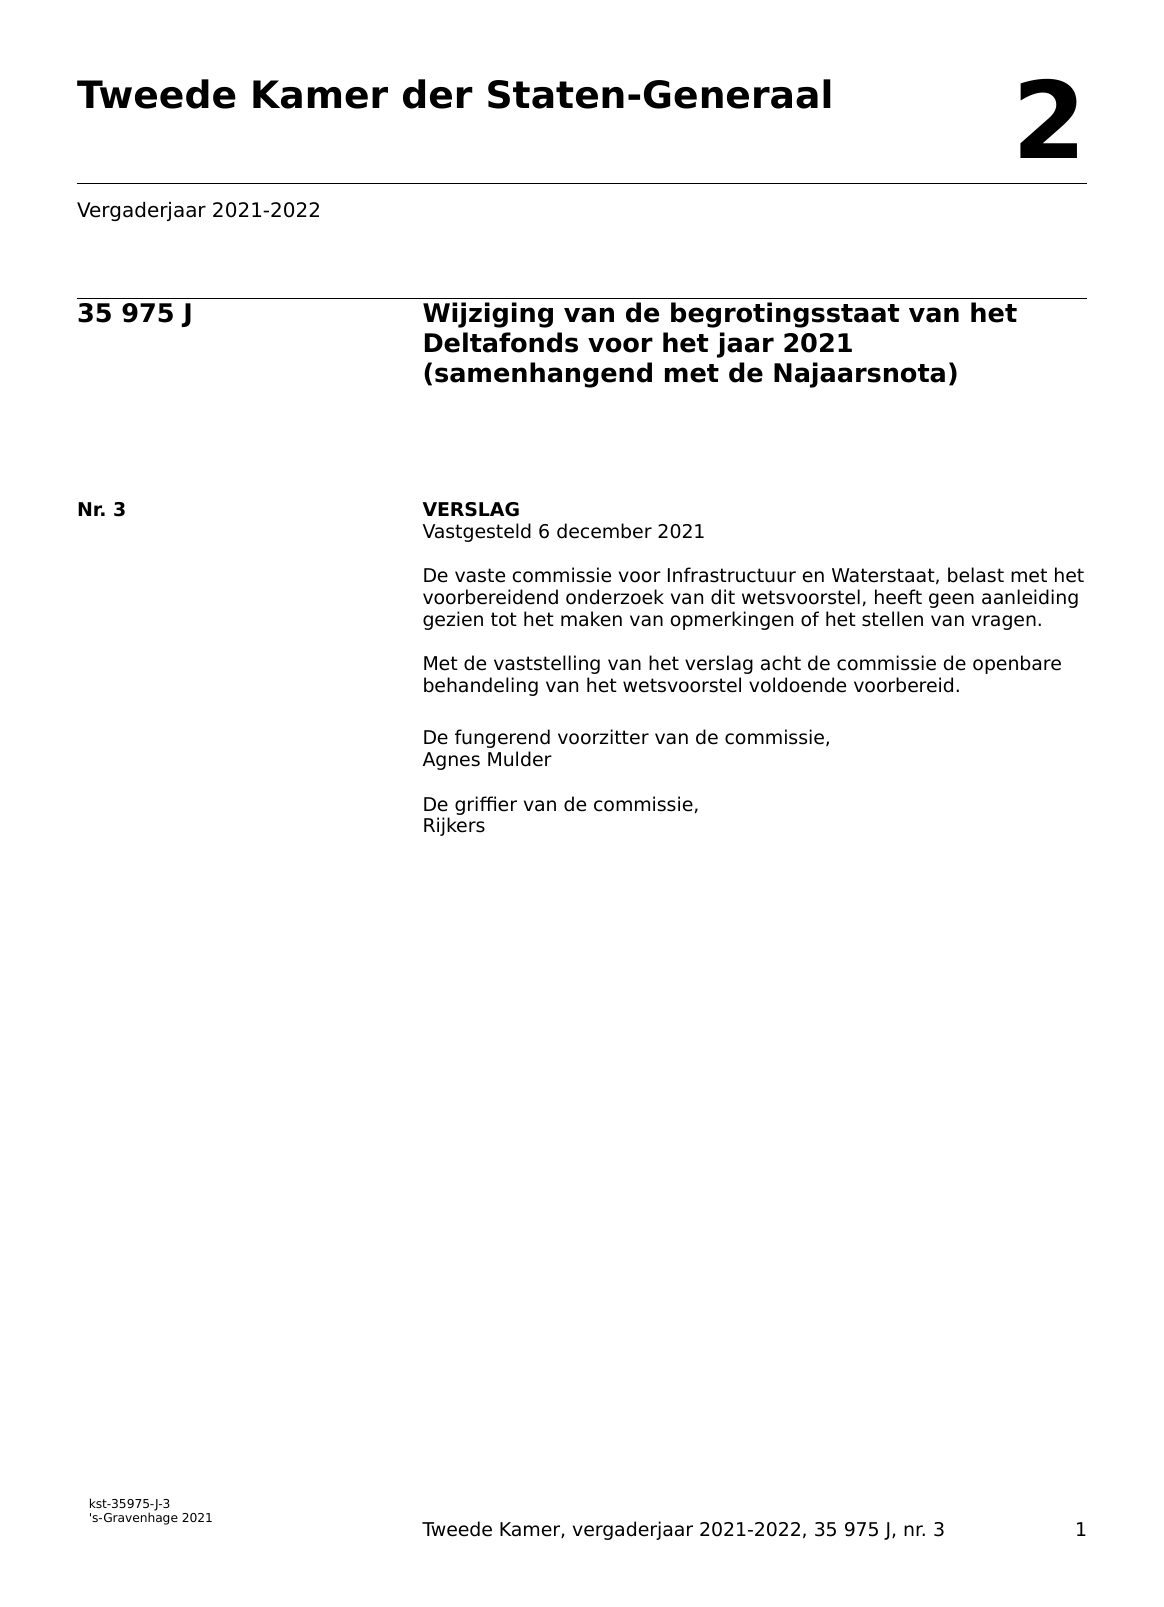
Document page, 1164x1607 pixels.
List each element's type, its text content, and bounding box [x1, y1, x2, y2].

text De vaste commissie voor Infrastructuur en Waterstaat, belast met het voorbereidend onderzoek van dit wetsvoorstel, heeft geen aanleiding gezien tot het maken van opmerkingen of het stellen van vragen. [422, 565, 1087, 631]
text Met de vaststelling van het verslag acht de commissie de openbare behandeling van het wetsvoorstel voldoende voorbereid. [422, 653, 1087, 697]
text De fungerend voorzitter van de commissie, Agnes Mulder [422, 727, 1087, 771]
table_header 2 [886, 59, 1087, 183]
text Vastgesteld 6 december 2021 [422, 521, 1087, 543]
table_header Tweede Kamer der Staten-Generaal [77, 59, 886, 183]
table_cell Vergaderjaar 2021-2022 [77, 184, 1087, 298]
text kst-35975-J-3 [88, 1497, 323, 1511]
subtitle 35 975 J Wijziging van de begrotingsstaat van het Deltafonds voor het jaar 2021 (samenhangend met de Najaarsnota) [77, 299, 1087, 388]
text 's-Gravenhage 2021 [88, 1511, 323, 1525]
text De griffier van de commissie, Rijkers [422, 793, 1087, 837]
subtitle Nr. 3 VERSLAG [77, 499, 1087, 521]
